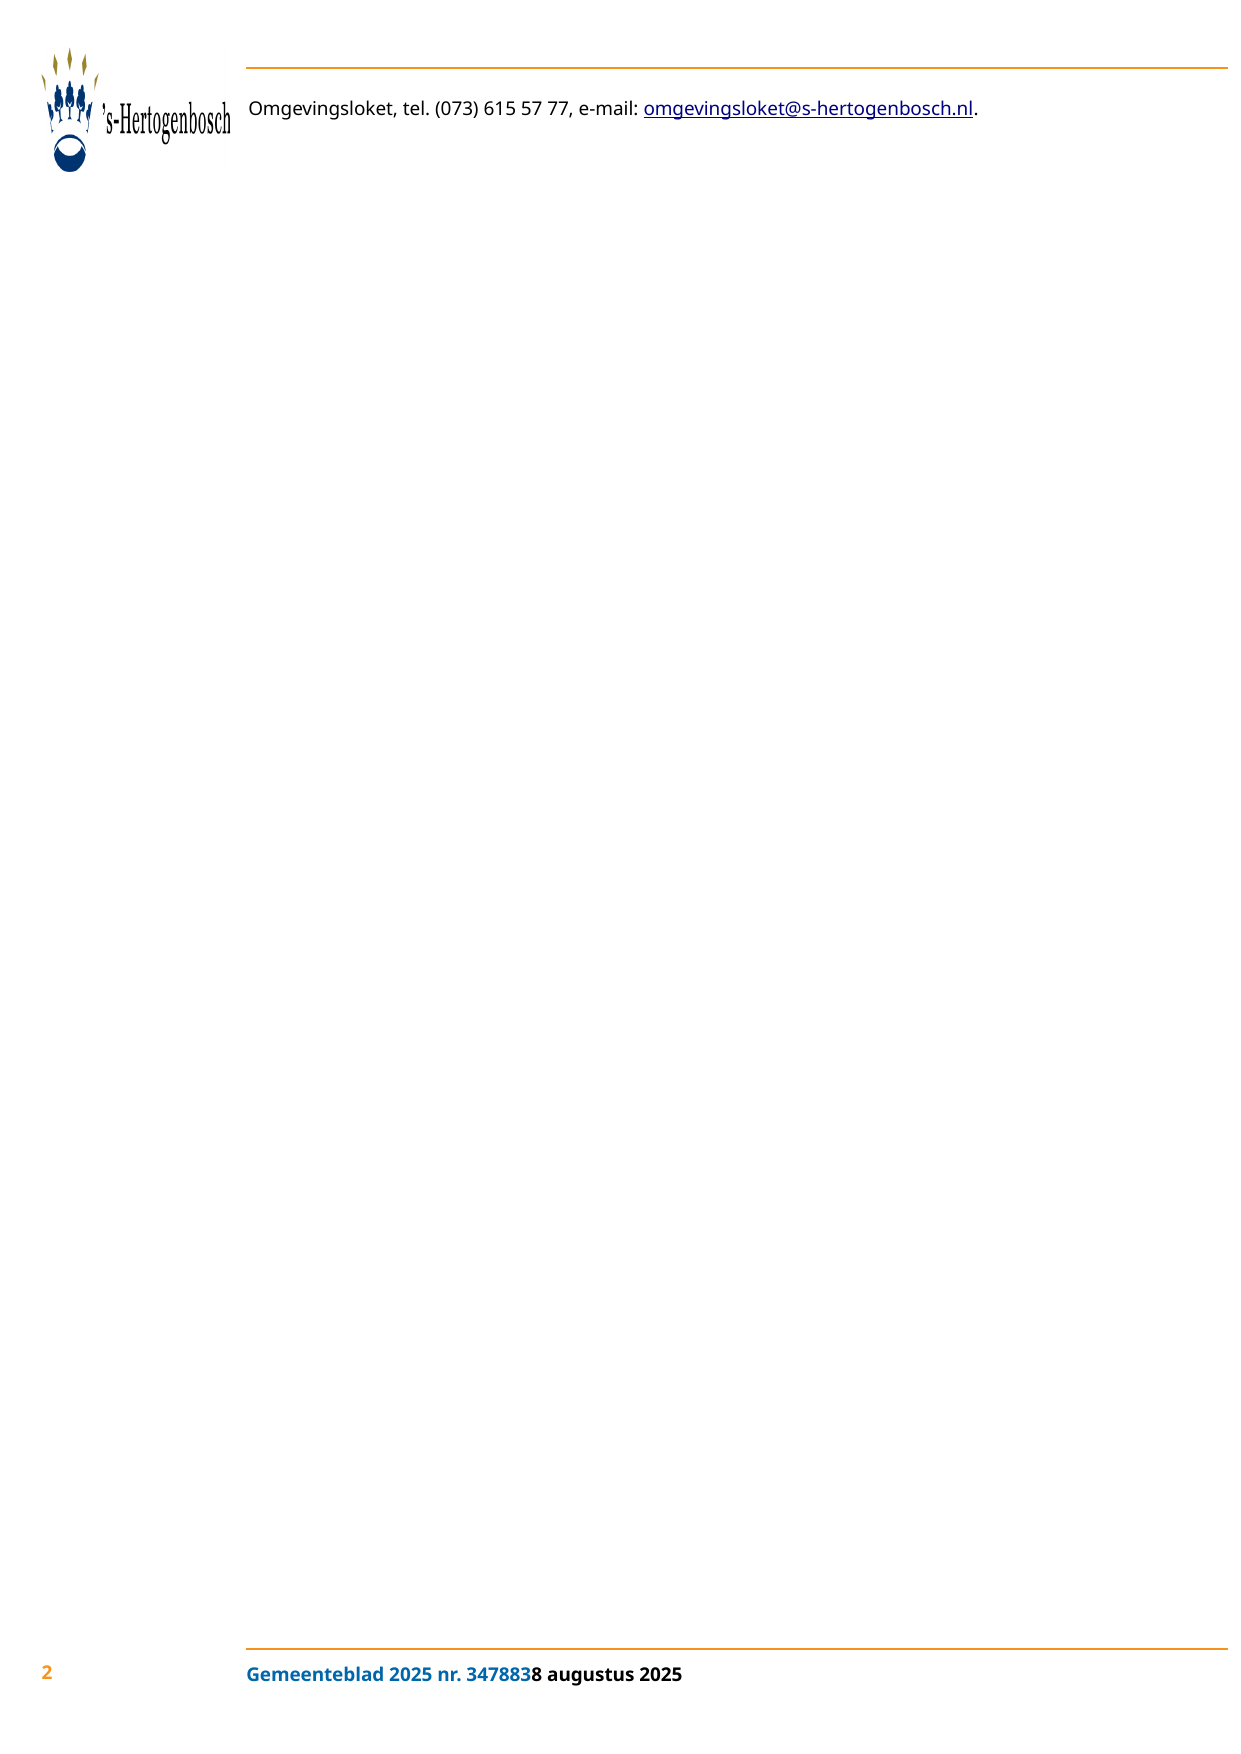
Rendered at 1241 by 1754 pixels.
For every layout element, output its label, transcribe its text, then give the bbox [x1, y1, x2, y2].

picture [41, 47, 231, 172]
text Omgevingsloket, tel. (073) 615 57 77, e-mail: omgevingsloket@s-hertogenbosch.nl. [248, 95, 1152, 121]
